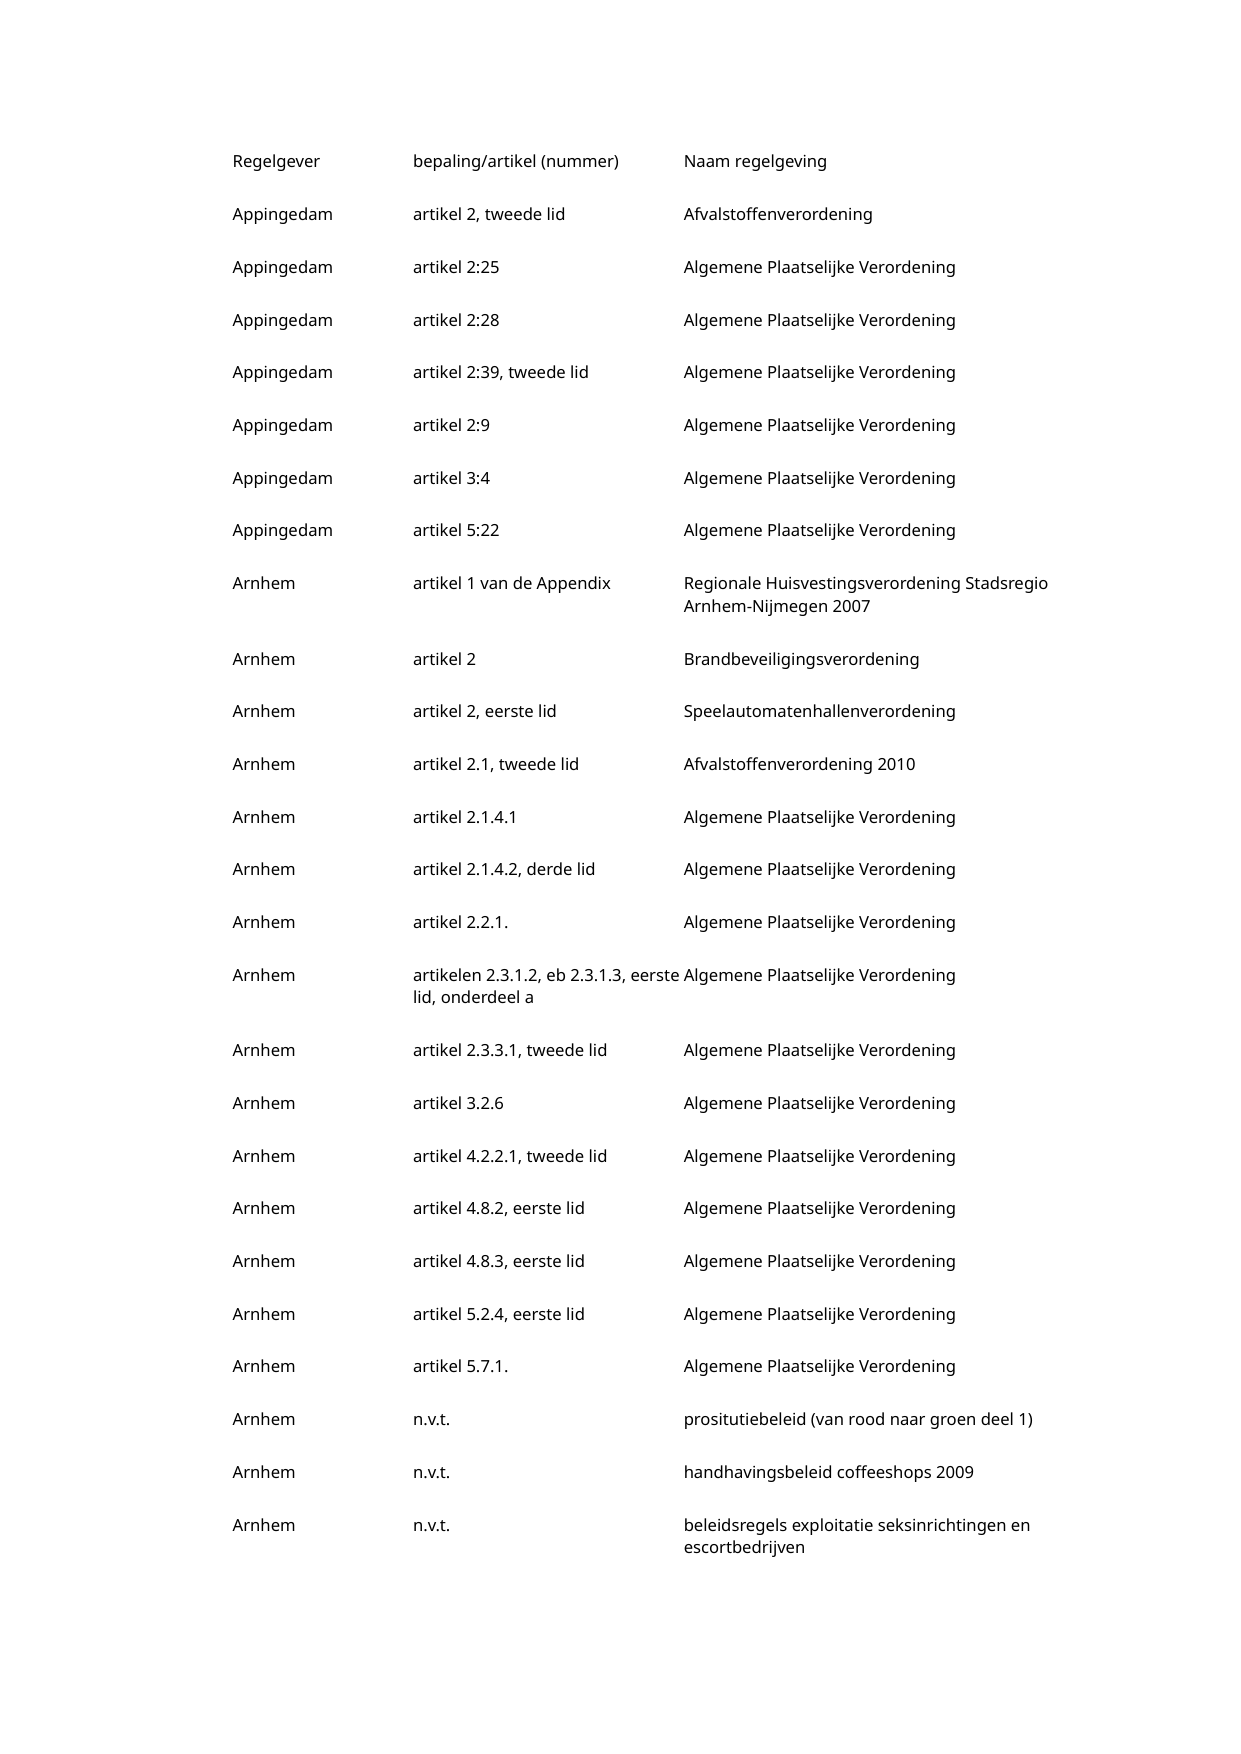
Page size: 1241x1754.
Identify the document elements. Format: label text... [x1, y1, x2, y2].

table_cell Afvalstoffenverordening [684, 203, 1053, 255]
table_cell Appingedam [233, 255, 413, 308]
table_cell Algemene Plaatselijke Verordening [684, 1197, 1053, 1249]
table_cell Arnhem [233, 963, 413, 1039]
table_cell Algemene Plaatselijke Verordening [684, 805, 1053, 858]
table_cell artikel 4.2.2.1, tweede lid [413, 1144, 683, 1197]
table_cell Arnhem [233, 1039, 413, 1091]
table_cell Algemene Plaatselijke Verordening [684, 414, 1053, 466]
table_cell Arnhem [233, 1250, 413, 1302]
table_cell Appingedam [233, 466, 413, 519]
table_cell Arnhem [233, 1460, 413, 1513]
table_cell artikel 4.8.3, eerste lid [413, 1250, 683, 1302]
table_cell Afvalstoffenverordening 2010 [684, 753, 1053, 805]
table_cell Arnhem [233, 1144, 413, 1197]
table_cell Algemene Plaatselijke Verordening [684, 255, 1053, 308]
table_cell artikel 3:4 [413, 466, 683, 519]
table_cell artikel 2:28 [413, 308, 683, 361]
table_cell Arnhem [233, 858, 413, 911]
table_cell Algemene Plaatselijke Verordening [684, 1144, 1053, 1197]
table_cell Algemene Plaatselijke Verordening [684, 1250, 1053, 1302]
table_cell artikel 2, tweede lid [413, 203, 683, 255]
table_cell beleidsregels exploitatie seksinrichtingen en escortbedrijven [684, 1513, 1053, 1588]
table_cell Algemene Plaatselijke Verordening [684, 308, 1053, 361]
table_cell Appingedam [233, 519, 413, 572]
table_cell prositutiebeleid (van rood naar groen deel 1) [684, 1408, 1053, 1460]
table_cell Arnhem [233, 572, 413, 647]
table_cell artikel 2.1, tweede lid [413, 753, 683, 805]
table_cell Brandbeveiligingsverordening [684, 647, 1053, 700]
table_cell Algemene Plaatselijke Verordening [684, 1355, 1053, 1408]
table_cell Appingedam [233, 361, 413, 413]
table_cell artikel 4.8.2, eerste lid [413, 1197, 683, 1249]
table_cell n.v.t. [413, 1408, 683, 1460]
table_cell artikel 5:22 [413, 519, 683, 572]
table_cell Arnhem [233, 700, 413, 752]
table_cell Arnhem [233, 753, 413, 805]
table_cell artikel 3.2.6 [413, 1091, 683, 1144]
table_cell artikel 2:9 [413, 414, 683, 466]
table_cell Arnhem [233, 805, 413, 858]
table_cell artikel 2.2.1. [413, 911, 683, 963]
table_cell Algemene Plaatselijke Verordening [684, 361, 1053, 413]
table_cell Algemene Plaatselijke Verordening [684, 858, 1053, 911]
table_cell Arnhem [233, 1355, 413, 1408]
table_cell artikel 2.1.4.1 [413, 805, 683, 858]
table_cell n.v.t. [413, 1460, 683, 1513]
table_cell Arnhem [233, 1513, 413, 1588]
table_header bepaling/artikel (nummer) [413, 150, 683, 203]
table_cell Algemene Plaatselijke Verordening [684, 1039, 1053, 1091]
table_cell Arnhem [233, 1091, 413, 1144]
table_cell artikel 5.7.1. [413, 1355, 683, 1408]
table_cell Algemene Plaatselijke Verordening [684, 1302, 1053, 1355]
table_cell artikel 2:39, tweede lid [413, 361, 683, 413]
table_cell artikelen 2.3.1.2, eb 2.3.1.3, eerste lid, onderdeel a [413, 963, 683, 1039]
table_cell artikel 2:25 [413, 255, 683, 308]
table_cell artikel 2, eerste lid [413, 700, 683, 752]
table_cell Appingedam [233, 203, 413, 255]
table_cell Arnhem [233, 1302, 413, 1355]
table_cell Speelautomatenhallenverordening [684, 700, 1053, 752]
table_cell Algemene Plaatselijke Verordening [684, 466, 1053, 519]
table_cell artikel 5.2.4, eerste lid [413, 1302, 683, 1355]
table_cell Appingedam [233, 414, 413, 466]
table_cell Regionale Huisvestingsverordening Stadsregio Arnhem-Nijmegen 2007 [684, 572, 1053, 647]
table_cell Arnhem [233, 647, 413, 700]
table_cell Arnhem [233, 911, 413, 963]
table_cell Arnhem [233, 1197, 413, 1249]
table_header Naam regelgeving [684, 150, 1053, 203]
table_cell artikel 2 [413, 647, 683, 700]
table_cell Algemene Plaatselijke Verordening [684, 1091, 1053, 1144]
table_cell Algemene Plaatselijke Verordening [684, 963, 1053, 1039]
table_cell Algemene Plaatselijke Verordening [684, 911, 1053, 963]
table_cell n.v.t. [413, 1513, 683, 1588]
table_cell handhavingsbeleid coffeeshops 2009 [684, 1460, 1053, 1513]
table_cell Algemene Plaatselijke Verordening [684, 519, 1053, 572]
table_cell artikel 2.1.4.2, derde lid [413, 858, 683, 911]
table_cell Appingedam [233, 308, 413, 361]
table_cell artikel 1 van de Appendix [413, 572, 683, 647]
table_header Regelgever [233, 150, 413, 203]
table_cell Arnhem [233, 1408, 413, 1460]
table_cell artikel 2.3.3.1, tweede lid [413, 1039, 683, 1091]
